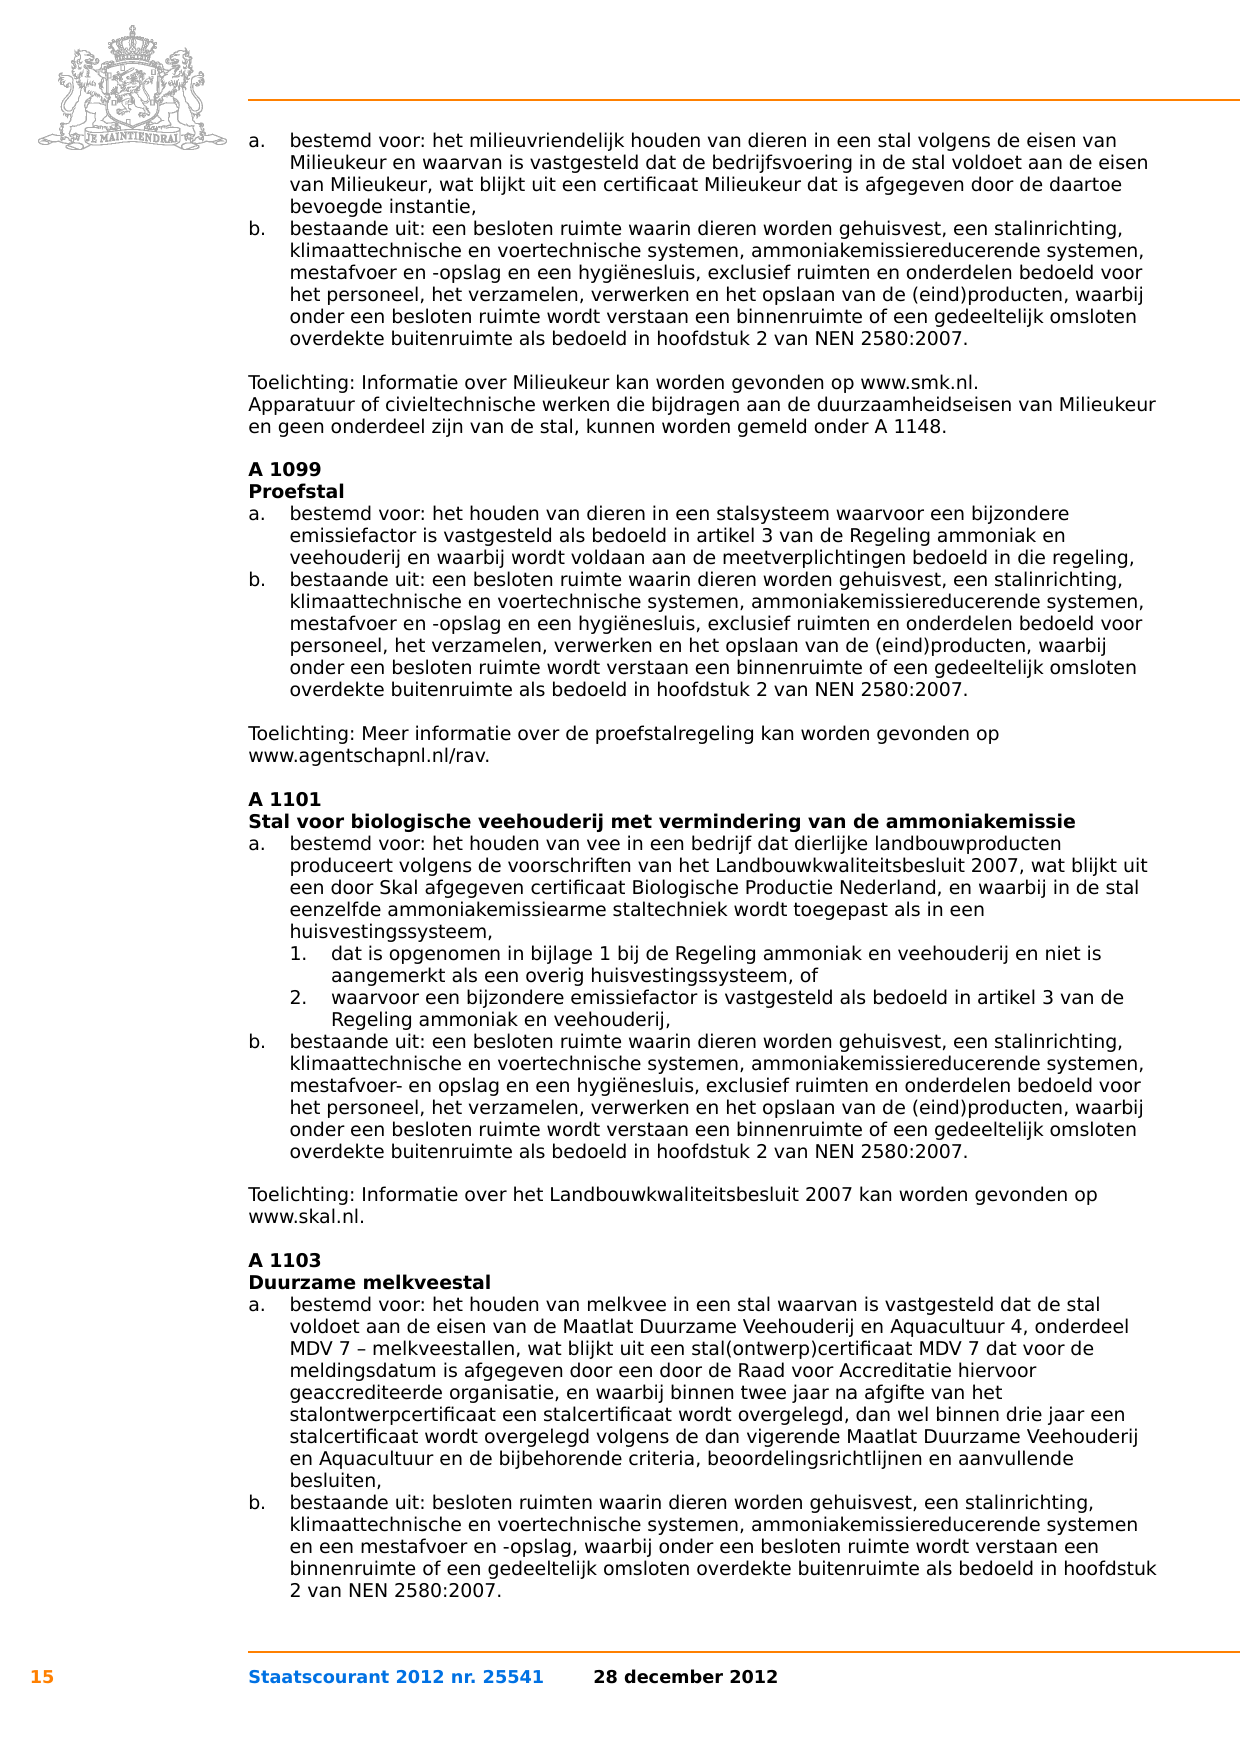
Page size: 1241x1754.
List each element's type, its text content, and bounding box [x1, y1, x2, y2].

text Toelichting: Informatie over Milieukeur kan worden gevonden op www.smk.nl. [248, 372, 1163, 393]
text a. bestemd voor: het houden van melkvee in een stal waarvan is vastgesteld dat de stal voldoet aan de eisen van de Maatlat Duurzame Veehouderij en Aquacultuur 4, onderdeel MDV 7 – melkveestallen, wat blijkt uit een stal(ontwerp)certificaat MDV 7 dat voor de meldingsdatum is afgegeven door een door de Raad voor Accreditatie hiervoor geaccrediteerde organisatie, en waarbij binnen twee jaar na afgifte van het stalontwerpcertificaat een stalcertificaat wordt overgelegd, dan wel binnen drie jaar een stalcertificaat wordt overgelegd volgens de dan vigerende Maatlat Duurzame Veehouderij en Aquacultuur en de bijbehorende criteria, beoordelingsrichtlijnen en aanvullende besluiten, [248, 1294, 1163, 1492]
text Toelichting: Informatie over het Landbouwkwaliteitsbesluit 2007 kan worden gevonden op www.skal.nl. [248, 1184, 1163, 1228]
text b. bestaande uit: een besloten ruimte waarin dieren worden gehuisvest, een stalinrichting, klimaattechnische en voertechnische systemen, ammoniakemissiereducerende systemen, mestafvoer- en opslag en een hygiënesluis, exclusief ruimten en onderdelen bedoeld voor het personeel, het verzamelen, verwerken en het opslaan van de (eind)producten, waarbij onder een besloten ruimte wordt verstaan een binnenruimte of een gedeeltelijk omsloten overdekte buitenruimte als bedoeld in hoofdstuk 2 van NEN 2580:2007. [248, 1031, 1163, 1162]
text 1. dat is opgenomen in bijlage 1 bij de Regeling ammoniak en veehouderij en niet is aangemerkt als een overig huisvestingssysteem, of [289, 943, 1163, 987]
text Duurzame melkveestal [248, 1272, 1163, 1294]
text b. bestaande uit: een besloten ruimte waarin dieren worden gehuisvest, een stalinrichting, klimaattechnische en voertechnische systemen, ammoniakemissiereducerende systemen, mestafvoer en -opslag en een hygiënesluis, exclusief ruimten en onderdelen bedoeld voor het personeel, het verzamelen, verwerken en het opslaan van de (eind)producten, waarbij onder een besloten ruimte wordt verstaan een binnenruimte of een gedeeltelijk omsloten overdekte buitenruimte als bedoeld in hoofdstuk 2 van NEN 2580:2007. [248, 218, 1163, 350]
text 2. waarvoor een bijzondere emissiefactor is vastgesteld als bedoeld in artikel 3 van de Regeling ammoniak en veehouderij, [289, 987, 1163, 1031]
text A 1101 [248, 789, 1163, 811]
text a. bestemd voor: het houden van dieren in een stalsysteem waarvoor een bijzondere emissiefactor is vastgesteld als bedoeld in artikel 3 van de Regeling ammoniak en veehouderij en waarbij wordt voldaan aan de meetverplichtingen bedoeld in die regeling, [248, 503, 1163, 569]
text A 1099 [248, 459, 1163, 481]
text A 1103 [248, 1250, 1163, 1272]
text b. bestaande uit: een besloten ruimte waarin dieren worden gehuisvest, een stalinrichting, klimaattechnische en voertechnische systemen, ammoniakemissiereducerende systemen, mestafvoer en -opslag en een hygiënesluis, exclusief ruimten en onderdelen bedoeld voor personeel, het verzamelen, verwerken en het opslaan van de (eind)producten, waarbij onder een besloten ruimte wordt verstaan een binnenruimte of een gedeeltelijk omsloten overdekte buitenruimte als bedoeld in hoofdstuk 2 van NEN 2580:2007. [248, 569, 1163, 701]
text a. bestemd voor: het houden van vee in een bedrijf dat dierlijke landbouwproducten produceert volgens de voorschriften van het Landbouwkwaliteitsbesluit 2007, wat blijkt uit een door Skal afgegeven certificaat Biologische Productie Nederland, en waarbij in de stal eenzelfde ammoniakemissiearme staltechniek wordt toegepast als in een huisvestingssysteem, [248, 833, 1163, 943]
text Toelichting: Meer informatie over de proefstalregeling kan worden gevonden op www.agentschapnl.nl/rav. [248, 723, 1163, 767]
text Proefstal [248, 481, 1163, 503]
text Stal voor biologische veehouderij met vermindering van de ammoniakemissie [248, 811, 1163, 833]
text b. bestaande uit: besloten ruimten waarin dieren worden gehuisvest, een stalinrichting, klimaattechnische en voertechnische systemen, ammoniakemissiereducerende systemen en een mestafvoer en -opslag, waarbij onder een besloten ruimte wordt verstaan een binnenruimte of een gedeeltelijk omsloten overdekte buitenruimte als bedoeld in hoofdstuk 2 van NEN 2580:2007. [248, 1492, 1163, 1602]
text a. bestemd voor: het milieuvriendelijk houden van dieren in een stal volgens de eisen van Milieukeur en waarvan is vastgesteld dat de bedrijfsvoering in de stal voldoet aan de eisen van Milieukeur, wat blijkt uit een certificaat Milieukeur dat is afgegeven door de daartoe bevoegde instantie, [248, 130, 1163, 218]
picture [38, 25, 227, 150]
text Apparatuur of civieltechnische werken die bijdragen aan de duurzaamheidseisen van Milieukeur en geen onderdeel zijn van de stal, kunnen worden gemeld onder A 1148. [248, 393, 1163, 437]
